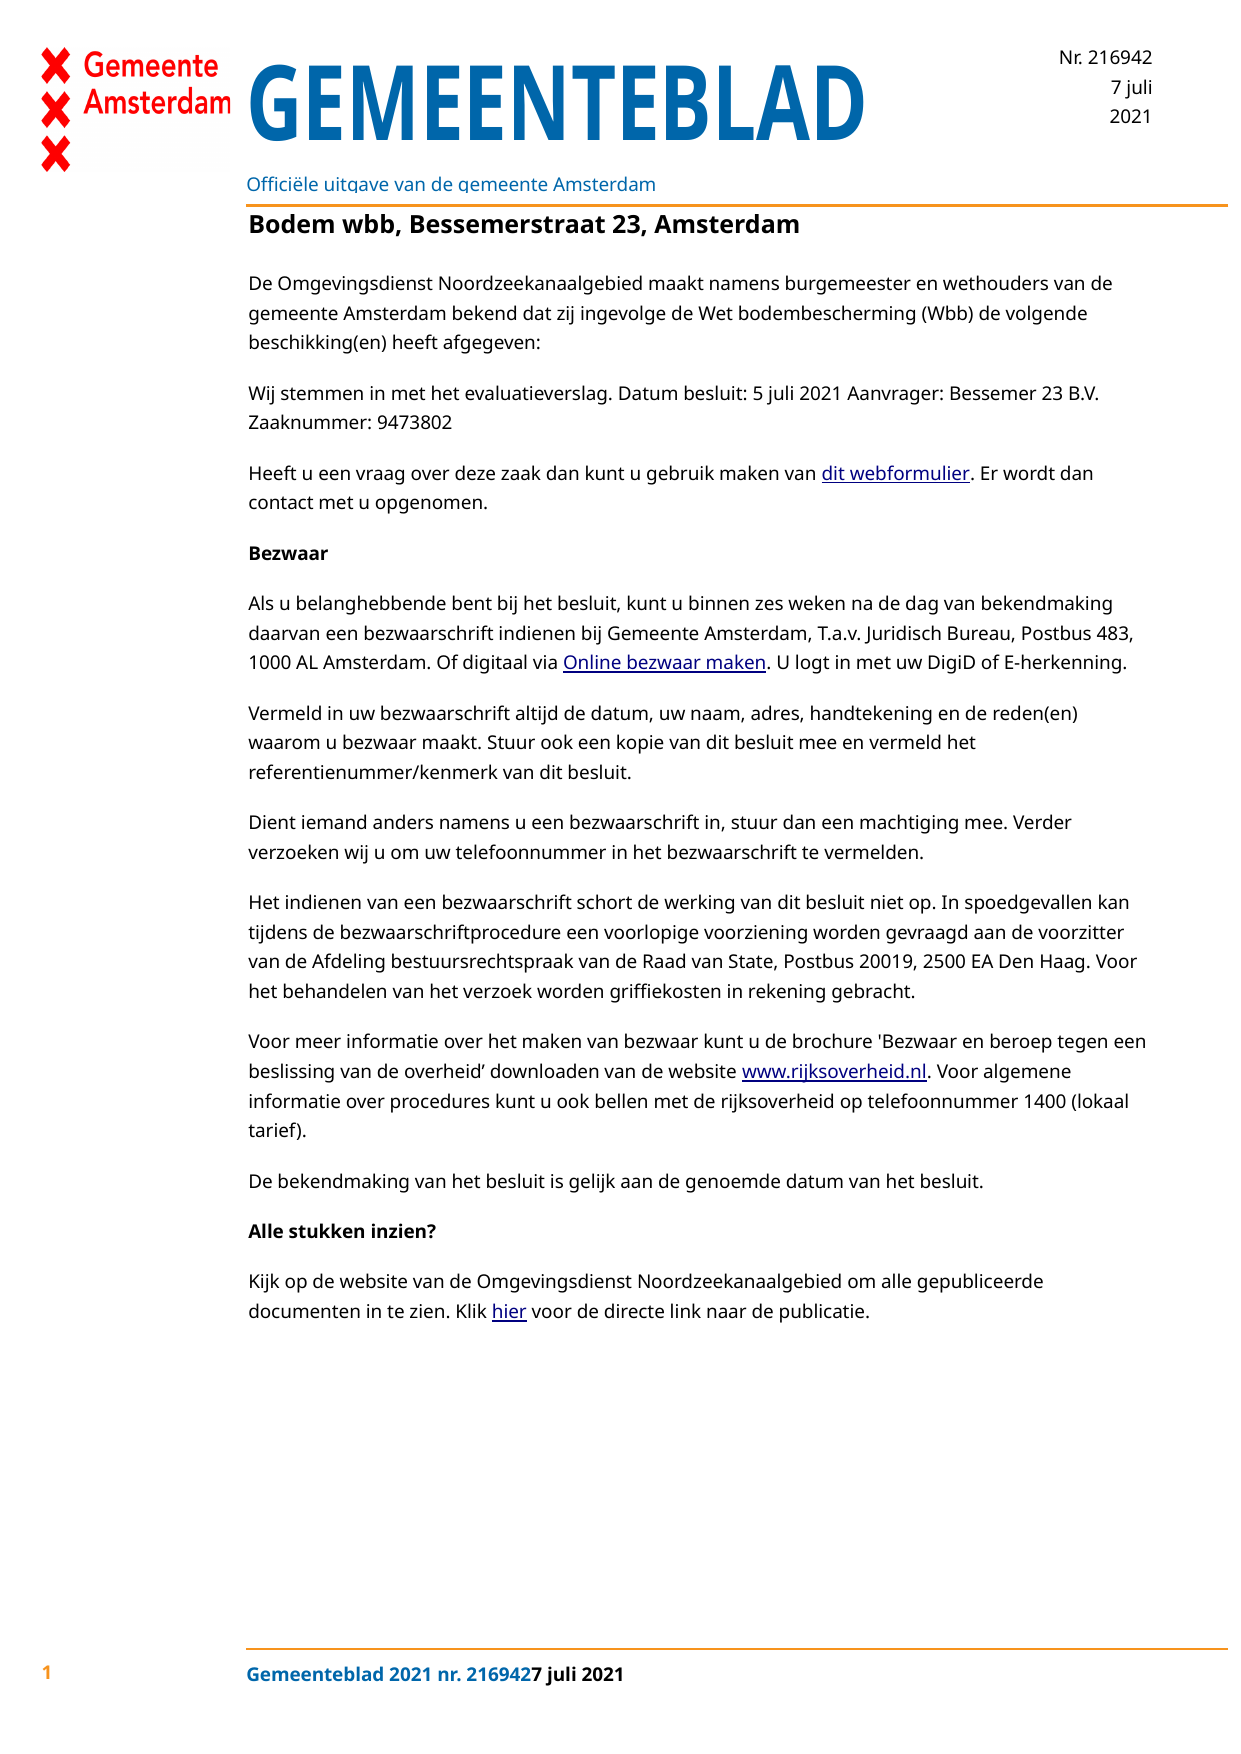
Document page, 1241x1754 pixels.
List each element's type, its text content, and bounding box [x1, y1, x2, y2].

picture [41, 47, 231, 172]
text De bekendmaking van het besluit is gelijk aan de genoemde datum van het besluit. [248, 1168, 1152, 1193]
text Bezwaar [248, 540, 1152, 566]
text Als u belanghebbende bent bij het besluit, kunt u binnen zes weken na de dag van bekendmaking daarvan een bezwaarschrift indienen bij Gemeente Amsterdam, T.a.v. Juridisch Bureau, Postbus 483, 1000 AL Amsterdam. Of digitaal via Online bezwaar maken. U logt in met uw DigiD of E-herkenning. [248, 590, 1152, 675]
text Bodem wbb, Bessemerstraat 23, Amsterdam [248, 207, 1152, 241]
text Wij stemmen in met het evaluatieverslag. Datum besluit: 5 juli 2021 Aanvrager: Bessemer 23 B.V. Zaaknummer: 9473802 [248, 380, 1152, 435]
text Alle stukken inzien? [248, 1218, 1152, 1244]
text Kijk op de website van de Omgevingsdienst Noordzeekanaalgebied om alle gepubliceerde documenten in te zien. Klik hier voor de directe link naar de publicatie. [248, 1269, 1152, 1324]
text Dient iemand anders namens u een bezwaarschrift in, stuur dan een machtiging mee. Verder verzoeken wij u om uw telefoonnummer in het bezwaarschrift te vermelden. [248, 809, 1152, 865]
text Heeft u een vraag over deze zaak dan kunt u gebruik maken van dit webformulier. Er wordt dan contact met u opgenomen. [248, 460, 1152, 515]
text Het indienen van een bezwaarschrift schort de werking van dit besluit niet op. In spoedgevallen kan tijdens de bezwaarschriftprocedure een voorlopige voorziening worden gevraagd aan de voorzitter van de Afdeling bestuursrechtspraak van de Raad van State, Postbus 20019, 2500 EA Den Haag. Voor het behandelen van het verzoek worden griffiekosten in rekening gebracht. [248, 889, 1152, 1004]
text Vermeld in uw bezwaarschrift altijd de datum, uw naam, adres, handtekening en de reden(en) waarom u bezwaar maakt. Stuur ook een kopie van dit besluit mee en vermeld het referentienummer/kenmerk van dit besluit. [248, 700, 1152, 785]
text De Omgevingsdienst Noordzeekanaalgebied maakt namens burgemeester en wethouders van de gemeente Amsterdam bekend dat zij ingevolge de Wet bodembescherming (Wbb) de volgende beschikking(en) heeft afgegeven: [248, 270, 1152, 355]
text Voor meer informatie over het maken van bezwaar kunt u de brochure 'Bezwaar en beroep tegen een beslissing van de overheid’ downloaden van de website www.rijksoverheid.nl. Voor algemene informatie over procedures kunt u ook bellen met de rijksoverheid op telefoonnummer 1400 (lokaal tarief). [248, 1029, 1152, 1143]
